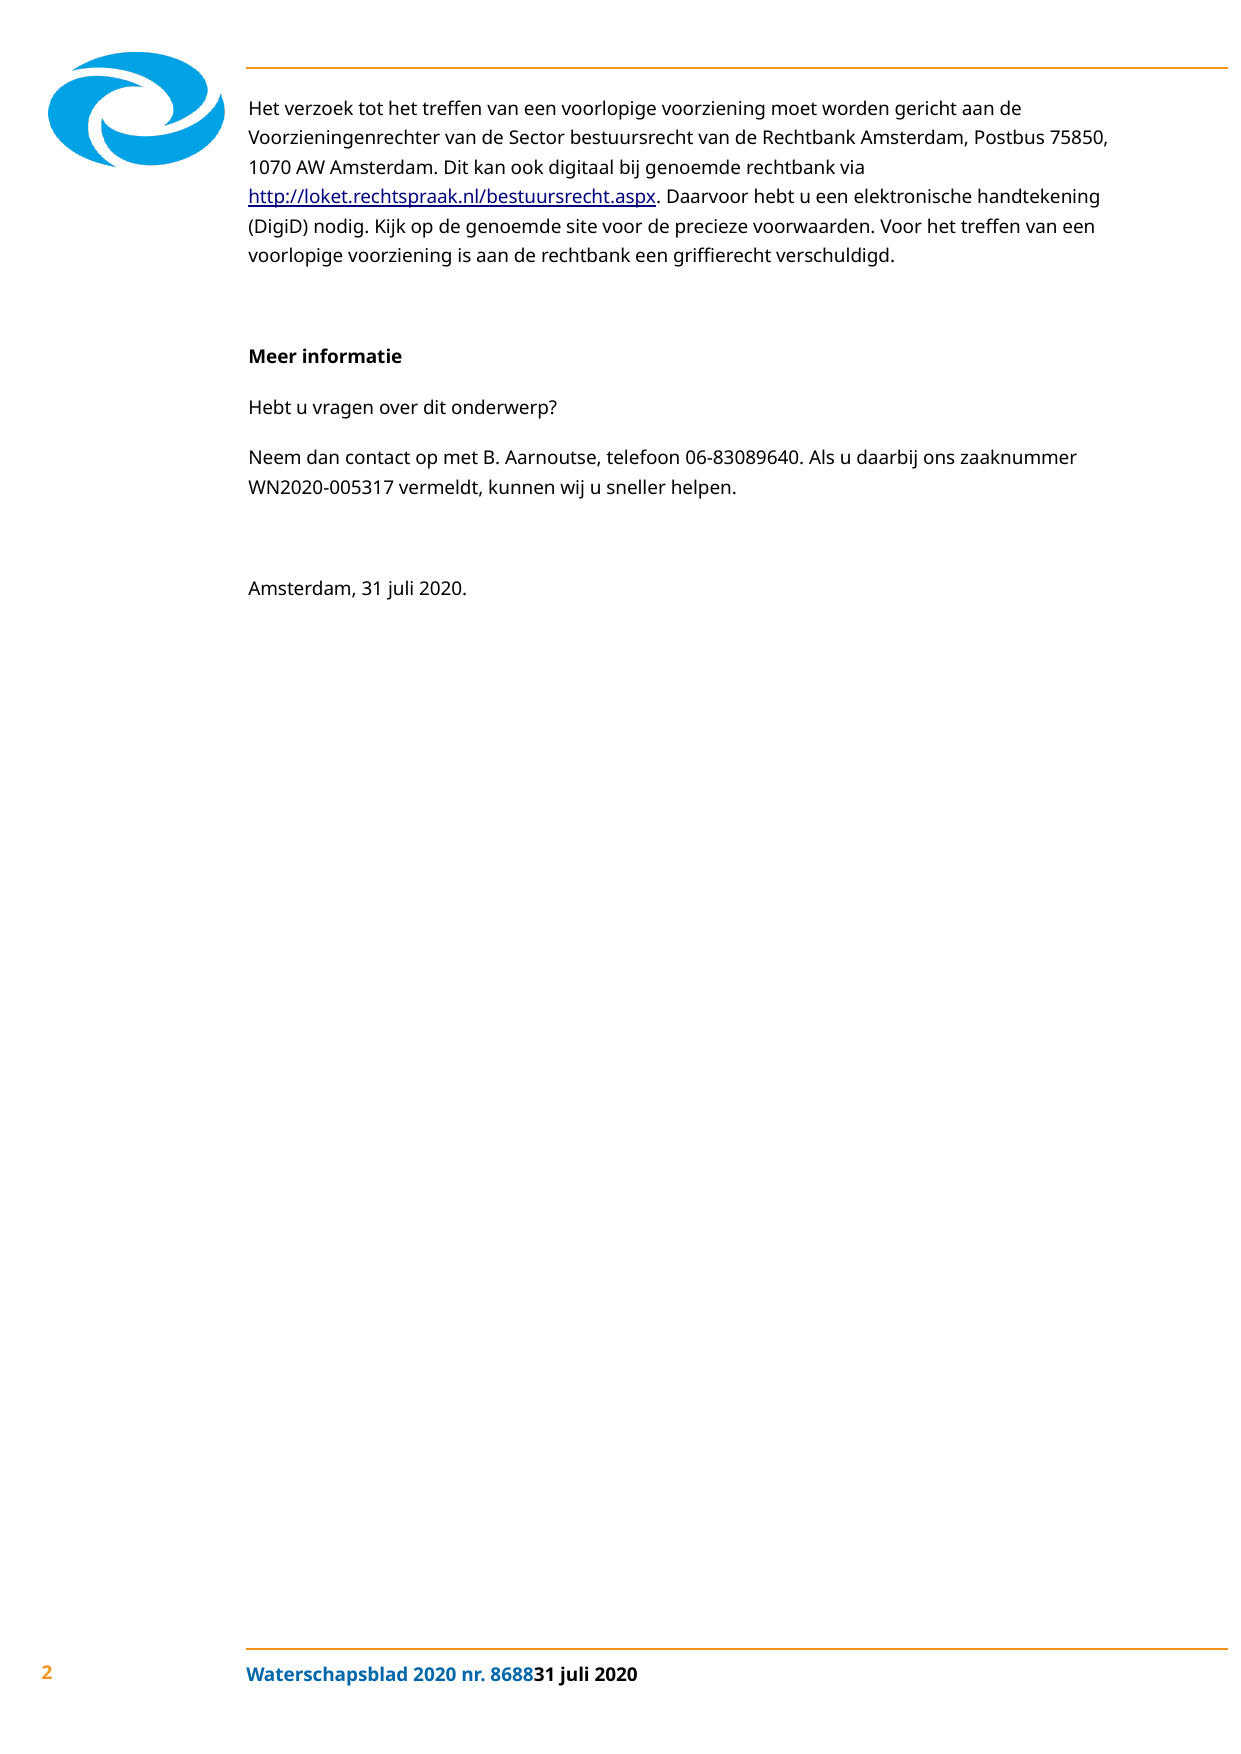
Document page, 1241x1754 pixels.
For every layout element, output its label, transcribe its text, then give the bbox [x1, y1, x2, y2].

text Neem dan contact op met B. Aarnoutse, telefoon 06-83089640. Als u daarbij ons zaaknummer WN2020-005317 vermeldt, kunnen wij u sneller helpen. [248, 444, 1152, 500]
picture [41, 47, 231, 172]
text Meer informatie [248, 343, 1152, 369]
text Hebt u vragen over dit onderwerp? [248, 394, 1152, 420]
text Amsterdam, 31 juli 2020. [248, 575, 1152, 601]
text Het verzoek tot het treffen van een voorlopige voorziening moet worden gericht aan de Voorzieningenrechter van de Sector bestuursrecht van de Rechtbank Amsterdam, Postbus 75850, 1070 AW Amsterdam. Dit kan ook digitaal bij genoemde rechtbank via http://loket.rechtspraak.nl/bestuursrecht.aspx. Daarvoor hebt u een elektronische handtekening (DigiD) nodig. Kijk op de genoemde site voor de precieze voorwaarden. Voor het treffen van een voorlopige voorziening is aan de rechtbank een griffierecht verschuldigd. [248, 95, 1152, 268]
